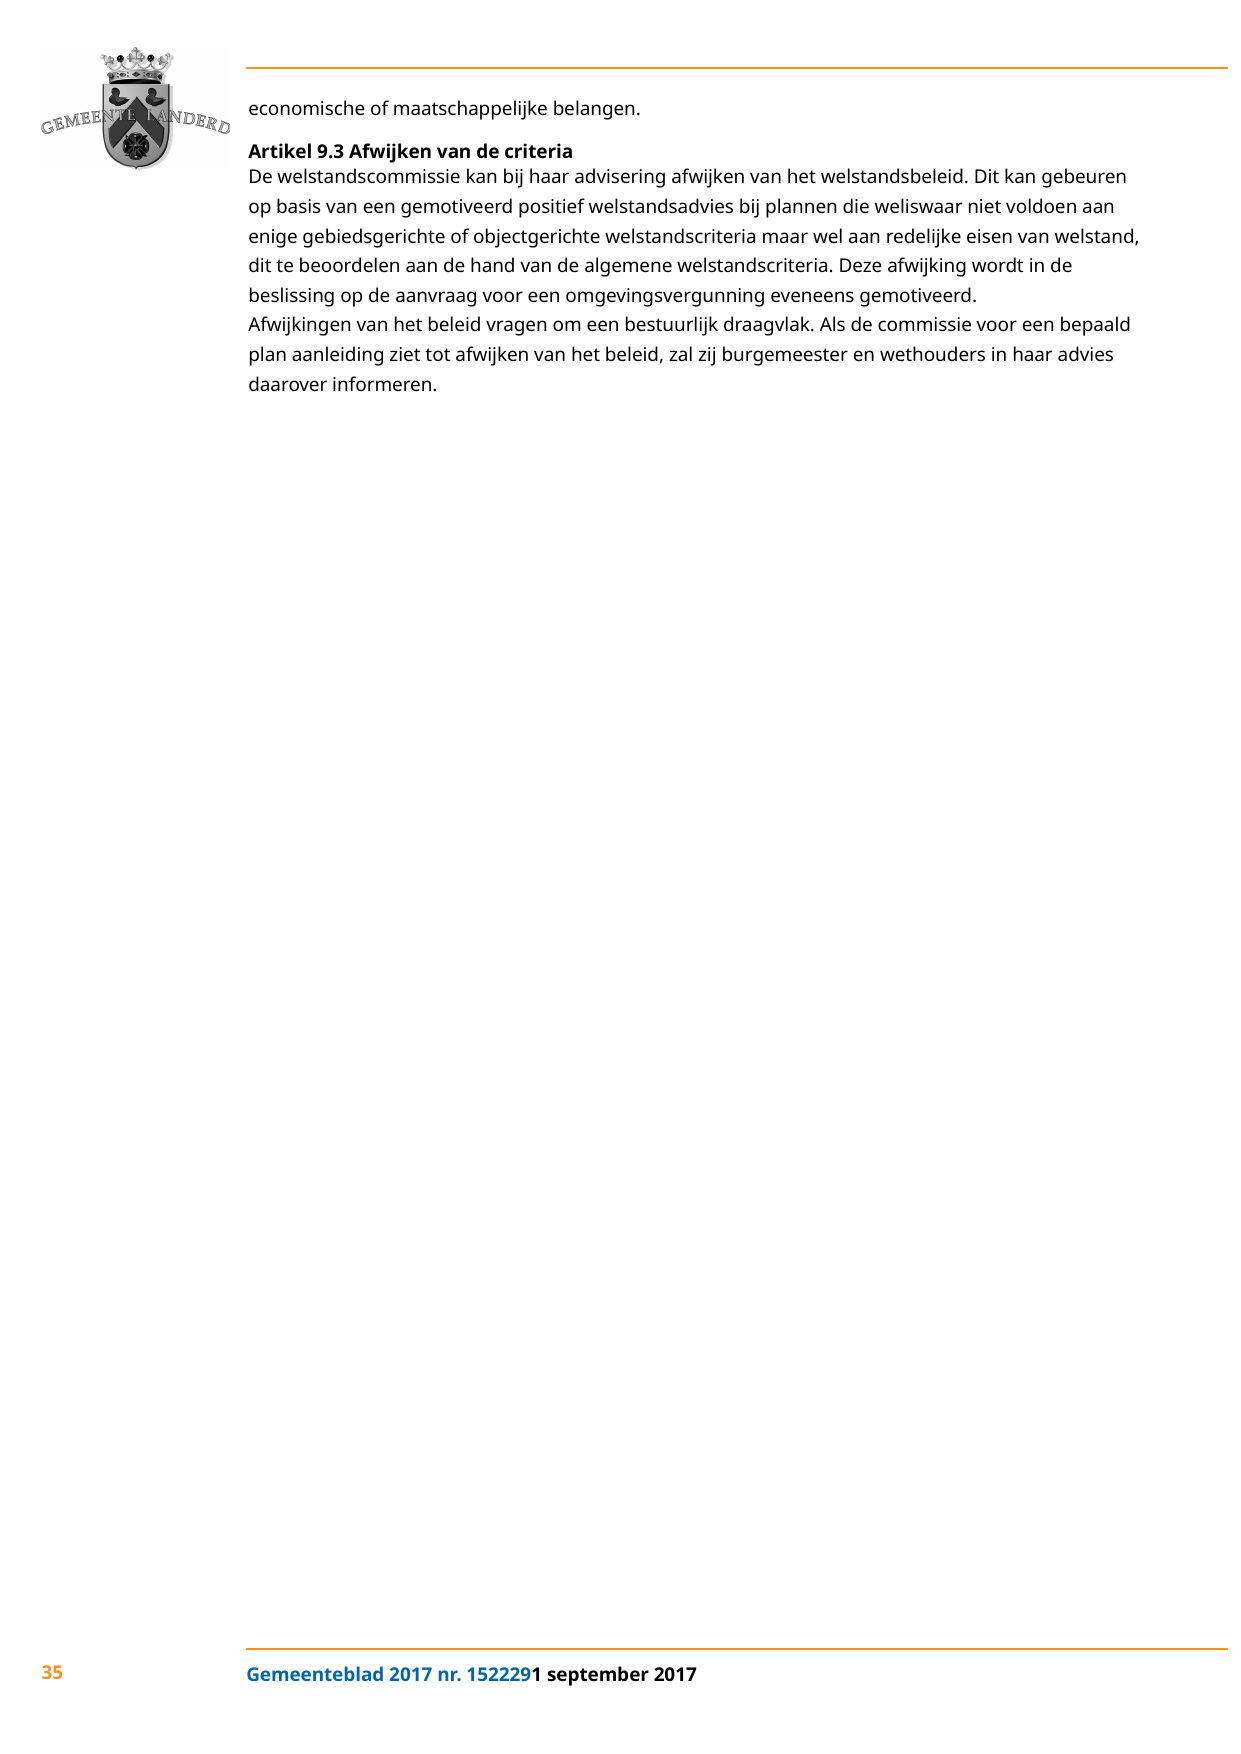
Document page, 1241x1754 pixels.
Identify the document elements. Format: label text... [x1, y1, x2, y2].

picture [41, 47, 231, 172]
text De welstandscommissie kan bij haar advisering afwijken van het welstandsbeleid. Dit kan gebeuren op basis van een gemotiveerd positief welstandsadvies bij plannen die weliswaar niet voldoen aan enige gebiedsgerichte of objectgerichte welstandscriteria maar wel aan redelijke eisen van welstand, dit te beoordelen aan de hand van de algemene welstandscriteria. Deze afwijking wordt in de beslissing op de aanvraag voor een omgevingsvergunning eveneens gemotiveerd. [248, 164, 1152, 308]
text Afwijkingen van het beleid vragen om een bestuurlijk draagvlak. Als de commissie voor een bepaald plan aanleiding ziet tot afwijken van het beleid, zal zij burgemeester en wethouders in haar advies daarover informeren. [248, 312, 1152, 396]
text Artikel 9.3 Afwijken van de criteria [248, 138, 1152, 164]
text economische of maatschappelijke belangen. [248, 95, 1152, 121]
